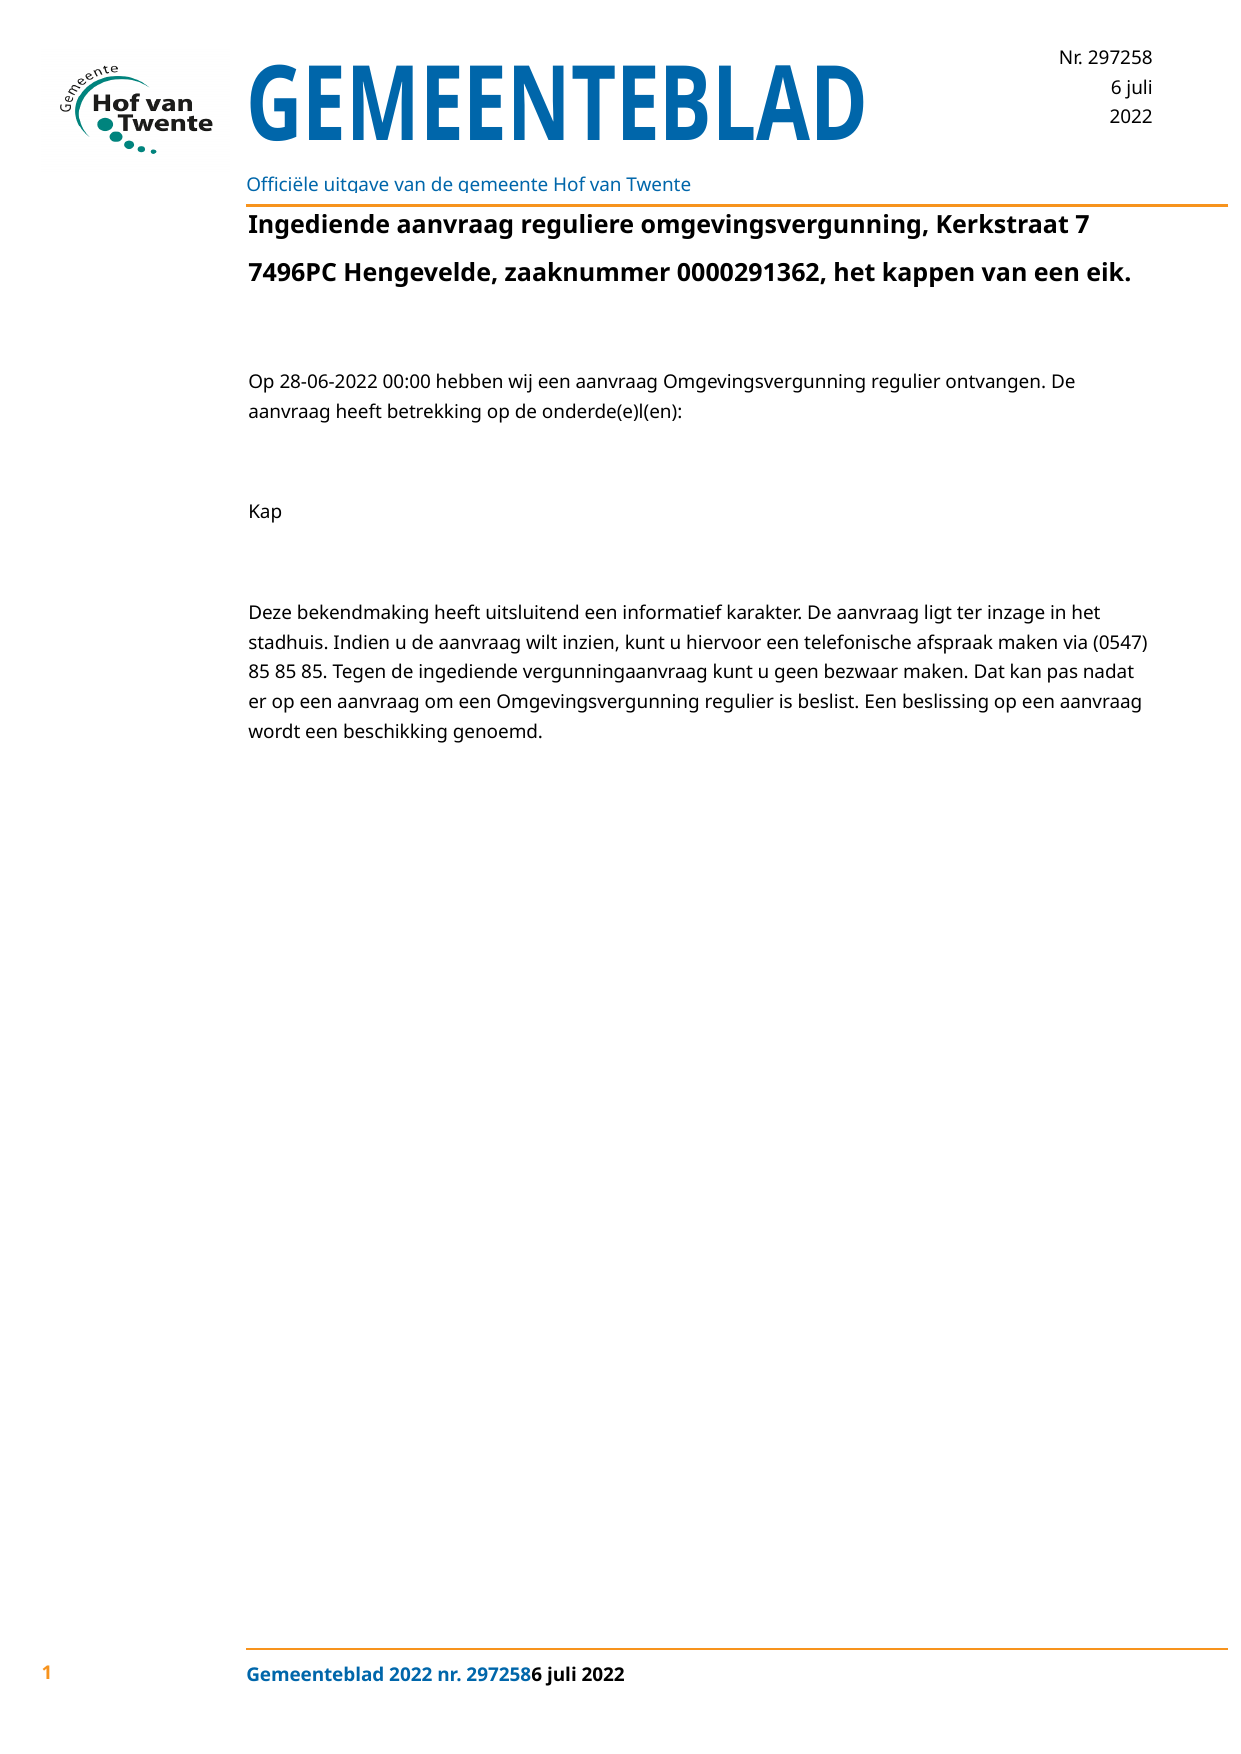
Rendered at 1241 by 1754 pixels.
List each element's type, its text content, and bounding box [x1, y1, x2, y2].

text Deze bekendmaking heeft uitsluitend een informatief karakter. De aanvraag ligt ter inzage in het stadhuis. Indien u de aanvraag wilt inzien, kunt u hiervoor een telefonische afspraak maken via (0547) 85 85 85. Tegen de ingediende vergunningaanvraag kunt u geen bezwaar maken. Dat kan pas nadat er op een aanvraag om een Omgevingsvergunning regulier is beslist. Een beslissing op een aanvraag wordt een beschikking genoemd. [248, 599, 1152, 744]
text Op 28-06-2022 00:00 hebben wij een aanvraag Omgevingsvergunning regulier ontvangen. De aanvraag heeft betrekking op de onderde(e)l(en): [248, 368, 1152, 424]
text Kap [248, 499, 1152, 524]
text Ingediende aanvraag reguliere omgevingsvergunning, Kerkstraat 7 7496PC Hengevelde, zaaknummer 0000291362, het kappen van een eik. [248, 207, 1152, 288]
picture [41, 47, 231, 172]
